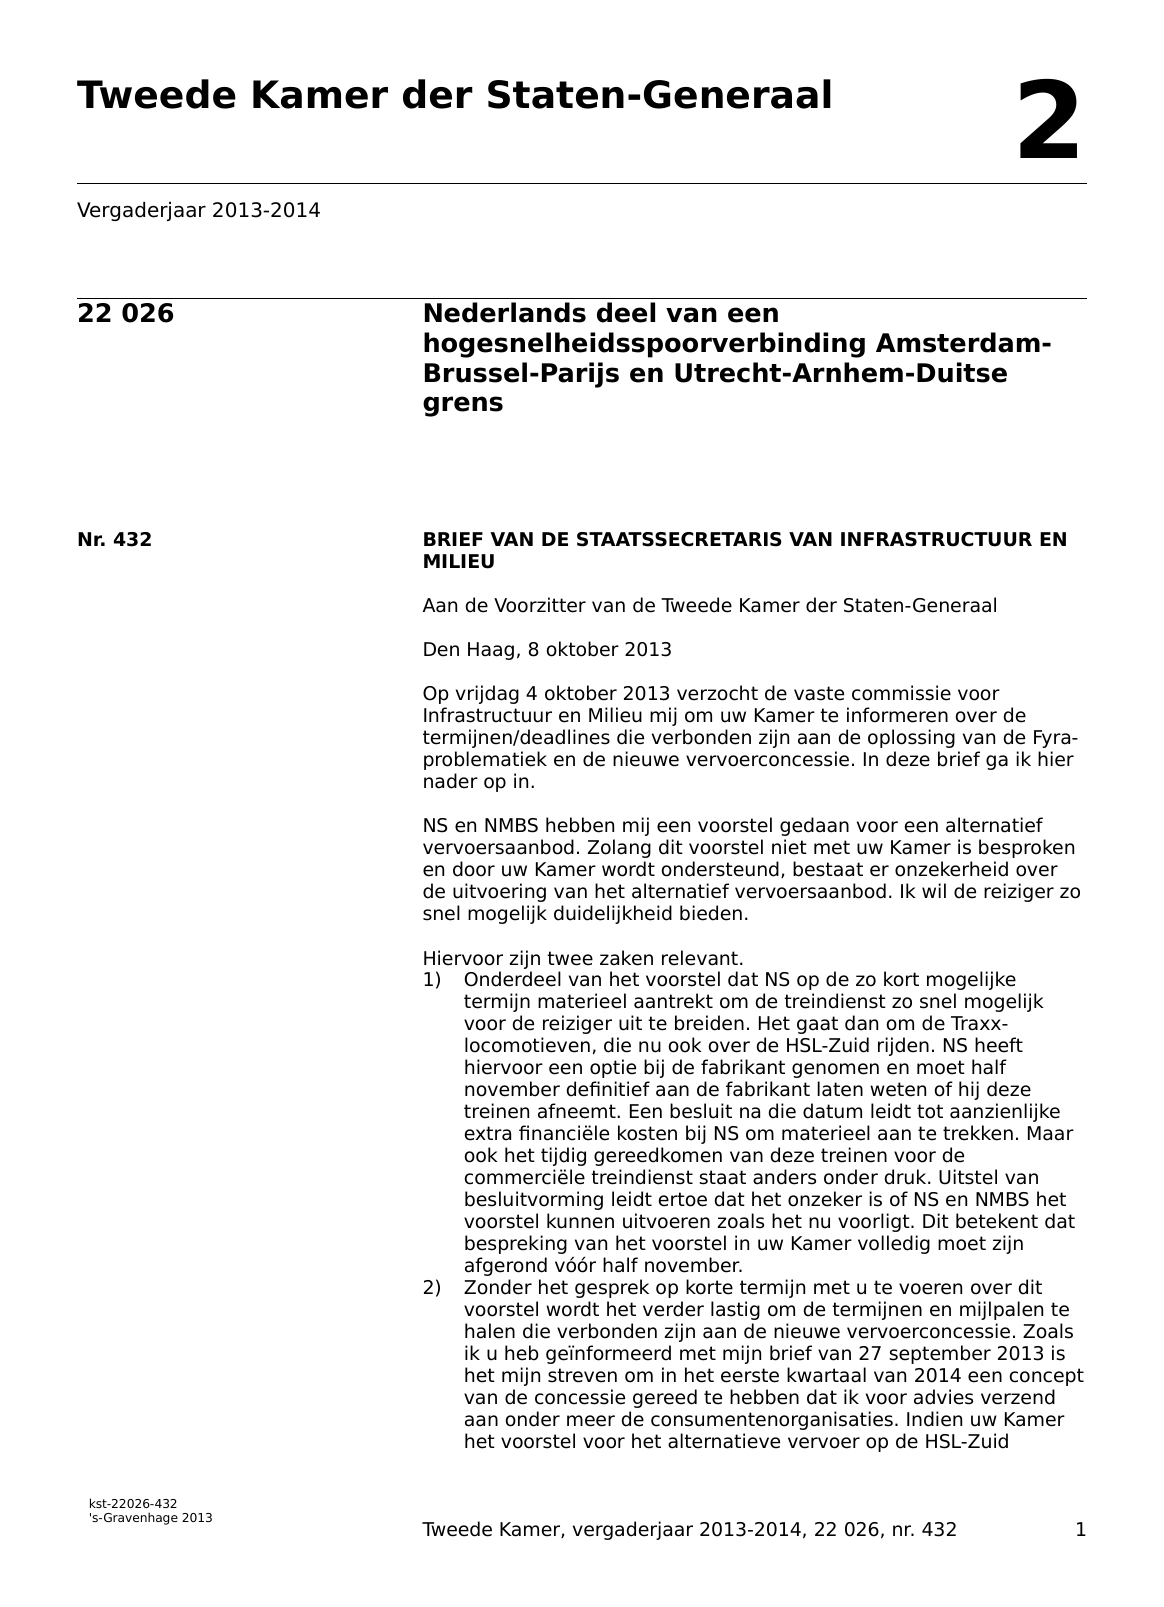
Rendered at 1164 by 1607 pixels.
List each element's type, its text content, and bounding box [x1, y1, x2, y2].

text 's-Gravenhage 2013 [88, 1511, 323, 1525]
table_header 2 [886, 59, 1087, 183]
text kst-22026-432 [88, 1497, 323, 1511]
text Hiervoor zijn twee zaken relevant. [422, 947, 1087, 969]
table_header Tweede Kamer der Staten-Generaal [77, 59, 886, 183]
text NS en NMBS hebben mij een voorstel gedaan voor een alternatief vervoersaanbod. Zolang dit voorstel niet met uw Kamer is besproken en door uw Kamer wordt ondersteund, bestaat er onzekerheid over de uitvoering van het alternatief vervoersaanbod. Ik wil de reiziger zo snel mogelijk duidelijkheid bieden. [422, 815, 1087, 925]
text Aan de Voorzitter van de Tweede Kamer der Staten-Generaal [422, 595, 1087, 617]
text Op vrijdag 4 oktober 2013 verzocht de vaste commissie voor Infrastructuur en Milieu mij om uw Kamer te informeren over de termijnen/deadlines die verbonden zijn aan de oplossing van de Fyra-problematiek en de nieuwe vervoerconcessie. In deze brief ga ik hier nader op in. [422, 683, 1087, 793]
text Den Haag, 8 oktober 2013 [422, 639, 1087, 661]
subtitle Nr. 432 BRIEF VAN DE STAATSSECRETARIS VAN INFRASTRUCTUUR EN MILIEU [77, 529, 1087, 573]
table_cell Vergaderjaar 2013-2014 [77, 184, 1087, 298]
text 1) Onderdeel van het voorstel dat NS op de zo kort mogelijke termijn materieel aantrekt om de treindienst zo snel mogelijk voor de reiziger uit te breiden. Het gaat dan om de Traxx-locomotieven, die nu ook over de HSL-Zuid rijden. NS heeft hiervoor een optie bij de fabrikant genomen en moet half november definitief aan de fabrikant laten weten of hij deze treinen afneemt. Een besluit na die datum leidt tot aanzienlijke extra financiële kosten bij NS om materieel aan te trekken. Maar ook het tijdig gereedkomen van deze treinen voor de commerciële treindienst staat anders onder druk. Uitstel van besluitvorming leidt ertoe dat het onzeker is of NS en NMBS het voorstel kunnen uitvoeren zoals het nu voorligt. Dit betekent dat bespreking van het voorstel in uw Kamer volledig moet zijn afgerond vóór half november. [422, 969, 1087, 1277]
subtitle 22 026 Nederlands deel van een hogesnelheidsspoorverbinding Amsterdam-Brussel-Parijs en Utrecht-Arnhem-Duitse grens [77, 299, 1087, 418]
text 2) Zonder het gesprek op korte termijn met u te voeren over dit voorstel wordt het verder lastig om de termijnen en mijlpalen te halen die verbonden zijn aan de nieuwe vervoerconcessie. Zoals ik u heb geïnformeerd met mijn brief van 27 september 2013 is het mijn streven om in het eerste kwartaal van 2014 een concept van de concessie gereed te hebben dat ik voor advies verzend aan onder meer de consumentenorganisaties. Indien uw Kamer het voorstel voor het alternatieve vervoer op de HSL-Zuid [422, 1277, 1087, 1453]
